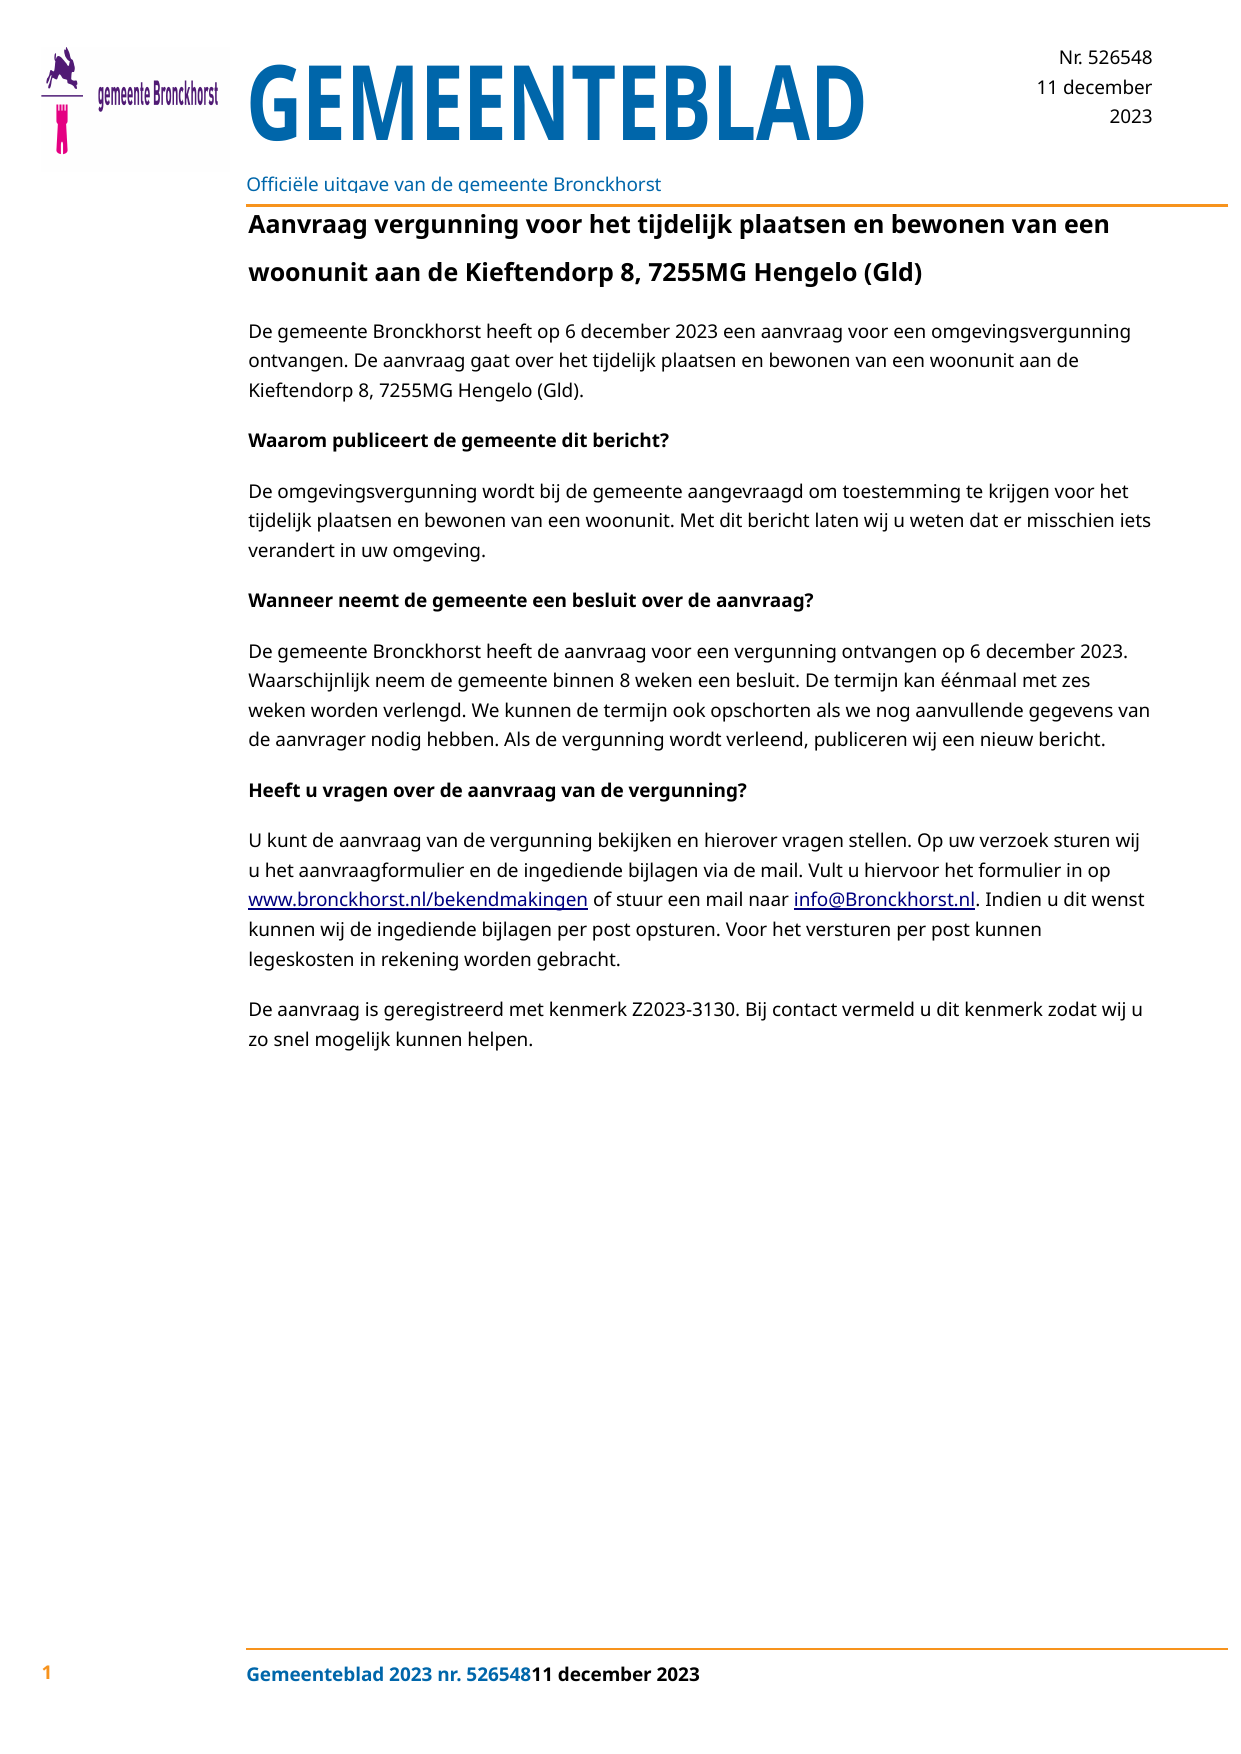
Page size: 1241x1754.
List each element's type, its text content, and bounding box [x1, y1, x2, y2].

text U kunt de aanvraag van de vergunning bekijken en hierover vragen stellen. Op uw verzoek sturen wij u het aanvraagformulier en de ingediende bijlagen via de mail. Vult u hiervoor het formulier in op www.bronckhorst.nl/bekendmakingen of stuur een mail naar info@Bronckhorst.nl. Indien u dit wenst kunnen wij de ingediende bijlagen per post opsturen. Voor het versturen per post kunnen legeskosten in rekening worden gebracht. [248, 827, 1152, 972]
text Heeft u vragen over de aanvraag van de vergunning? [248, 777, 1152, 803]
text Aanvraag vergunning voor het tijdelijk plaatsen en bewonen van een woonunit aan de Kieftendorp 8, 7255MG Hengelo (Gld) [248, 207, 1152, 288]
text Waarom publiceert de gemeente dit bericht? [248, 427, 1152, 453]
text De gemeente Bronckhorst heeft de aanvraag voor een vergunning ontvangen op 6 december 2023. Waarschijnlijk neem de gemeente binnen 8 weken een besluit. De termijn kan éénmaal met zes weken worden verlengd. We kunnen de termijn ook opschorten als we nog aanvullende gegevens van de aanvrager nodig hebben. Als de vergunning wordt verleend, publiceren wij een nieuw bericht. [248, 638, 1152, 752]
text De aanvraag is geregistreerd met kenmerk Z2023-3130. Bij contact vermeld u dit kenmerk zodat wij u zo snel mogelijk kunnen helpen. [248, 996, 1152, 1052]
text De gemeente Bronckhorst heeft op 6 december 2023 een aanvraag voor een omgevingsvergunning ontvangen. De aanvraag gaat over het tijdelijk plaatsen en bewonen van een woonunit aan de Kieftendorp 8, 7255MG Hengelo (Gld). [248, 318, 1152, 403]
picture [41, 47, 231, 172]
text De omgevingsvergunning wordt bij de gemeente aangevraagd om toestemming te krijgen voor het tijdelijk plaatsen en bewonen van een woonunit. Met dit bericht laten wij u weten dat er misschien iets verandert in uw omgeving. [248, 478, 1152, 563]
text Wanneer neemt de gemeente een besluit over de aanvraag? [248, 587, 1152, 613]
